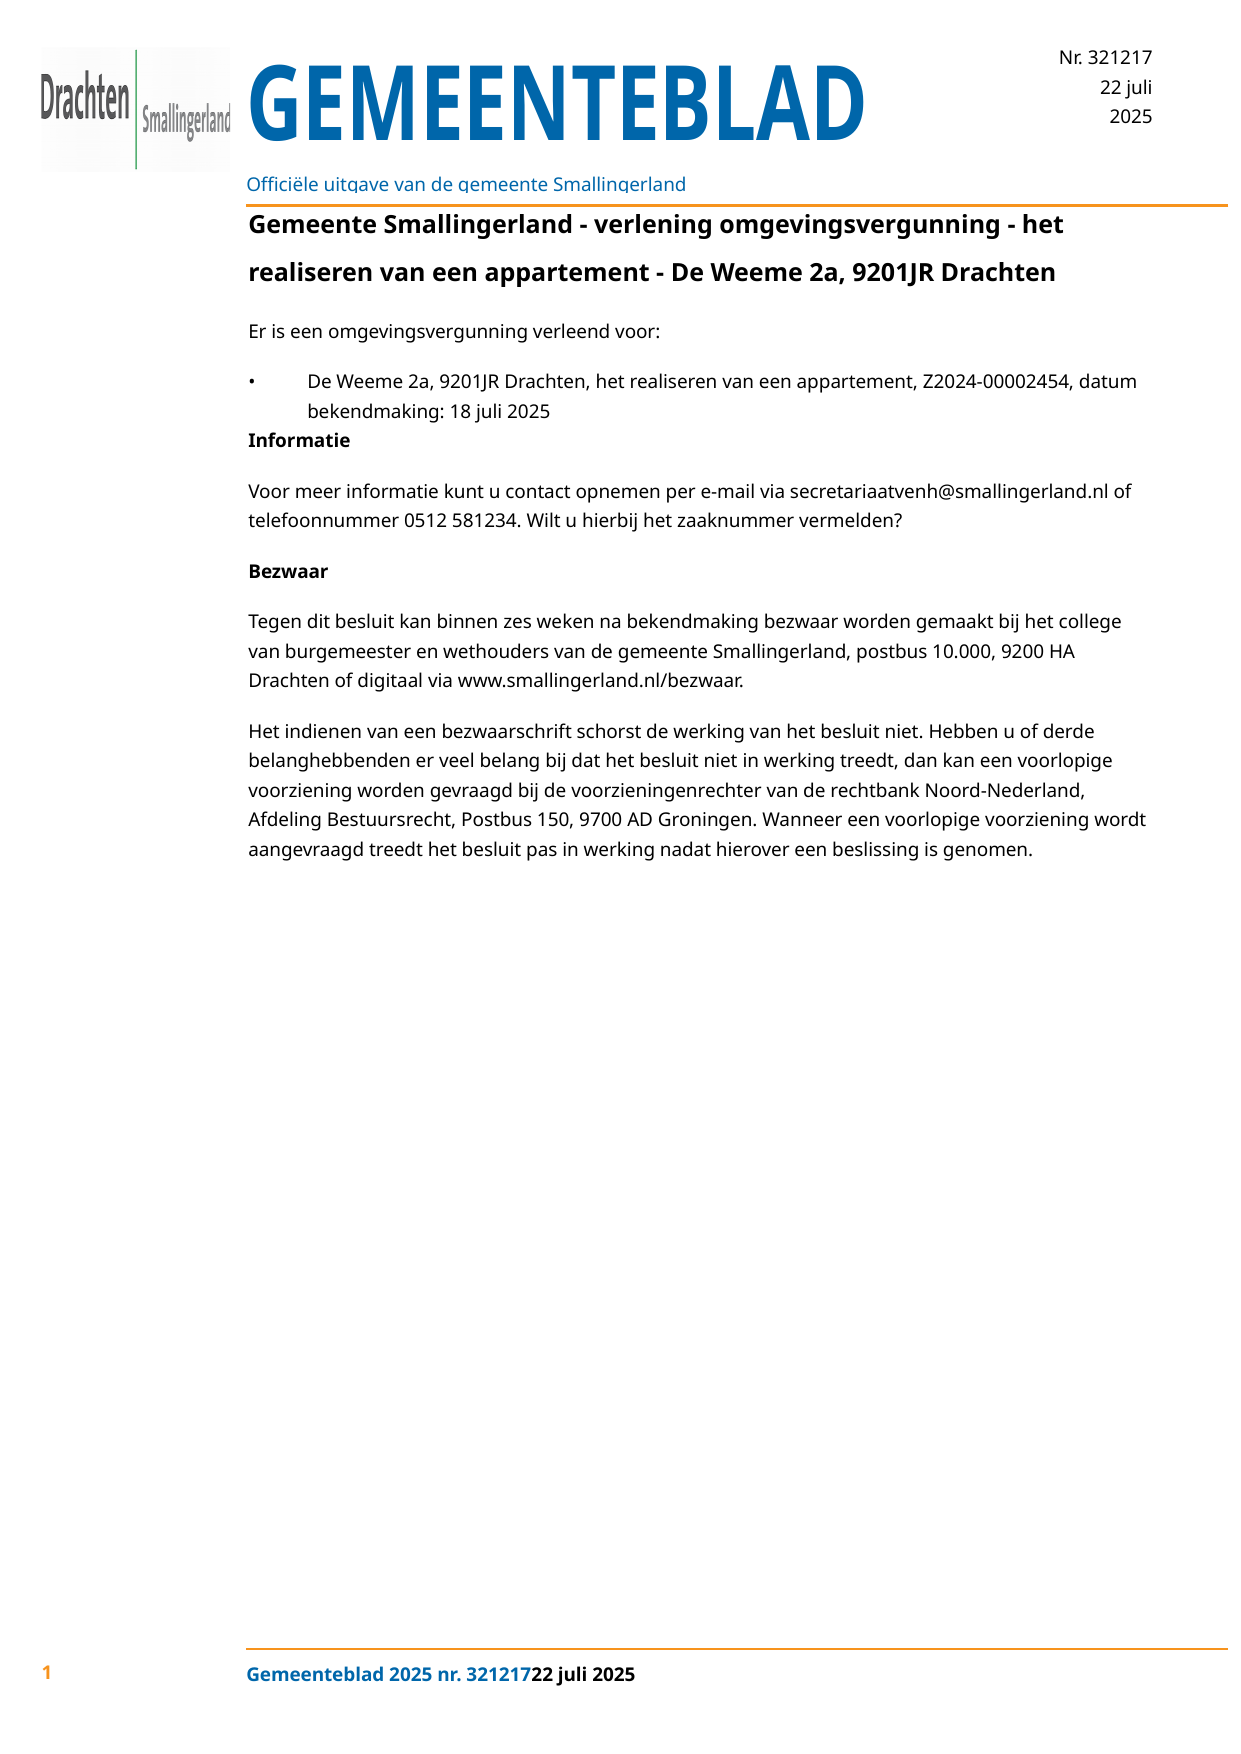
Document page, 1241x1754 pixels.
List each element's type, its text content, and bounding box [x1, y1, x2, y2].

text Tegen dit besluit kan binnen zes weken na bekendmaking bezwaar worden gemaakt bij het college van burgemeester en wethouders van de gemeente Smallingerland, postbus 10.000, 9200 HA Drachten of digitaal via www.smallingerland.nl/bezwaar. [248, 608, 1152, 693]
list De Weeme 2a, 9201JR Drachten, het realiseren van een appartement, Z2024-00002454, datum bekendmaking: 18 juli 2025 [248, 368, 1152, 424]
picture [41, 47, 231, 172]
text Het indienen van een bezwaarschrift schorst de werking van het besluit niet. Hebben u of derde belanghebbenden er veel belang bij dat het besluit niet in werking treedt, dan kan een voorlopige voorziening worden gevraagd bij de voorzieningenrechter van de rechtbank Noord-Nederland, Afdeling Bestuursrecht, Postbus 150, 9700 AD Groningen. Wanneer een voorlopige voorziening wordt aangevraagd treedt het besluit pas in werking nadat hierover een beslissing is genomen. [248, 718, 1152, 862]
text Er is een omgevingsvergunning verleend voor: [248, 318, 1152, 344]
text Gemeente Smallingerland - verlening omgevingsvergunning - het realiseren van een appartement - De Weeme 2a, 9201JR Drachten [248, 207, 1152, 288]
text Voor meer informatie kunt u contact opnemen per e-mail via secretariaatvenh@smallingerland.nl of telefoonnummer 0512 581234. Wilt u hierbij het zaaknummer vermelden? [248, 478, 1152, 533]
text Informatie [248, 427, 1152, 453]
text Bezwaar [248, 558, 1152, 584]
